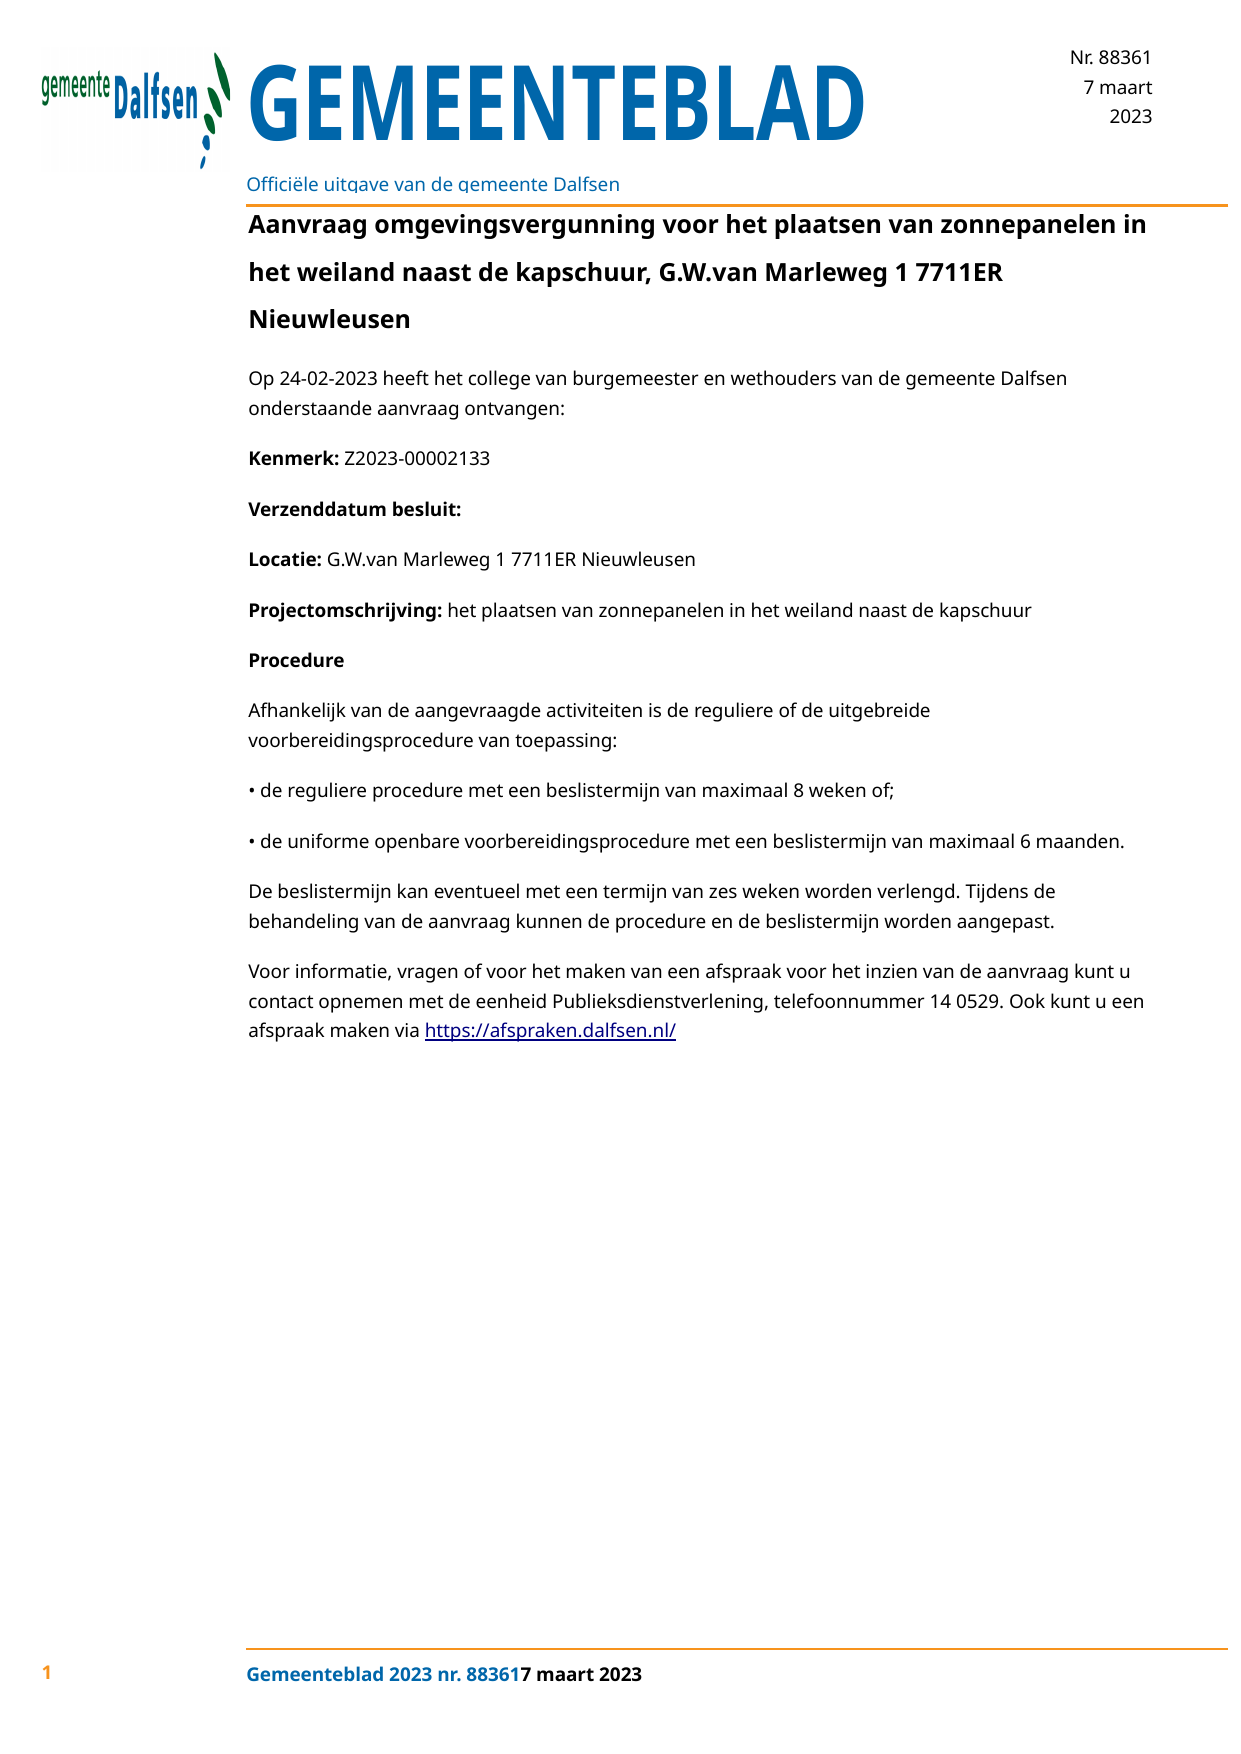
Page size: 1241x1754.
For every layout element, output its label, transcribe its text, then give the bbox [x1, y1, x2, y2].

text Aanvraag omgevingsvergunning voor het plaatsen van zonnepanelen in het weiland naast de kapschuur, G.W.van Marleweg 1 7711ER Nieuwleusen [248, 207, 1152, 336]
text Op 24-02-2023 heeft het college van burgemeester en wethouders van de gemeente Dalfsen onderstaande aanvraag ontvangen: [248, 366, 1152, 421]
text Projectomschrijving: het plaatsen van zonnepanelen in het weiland naast de kapschuur [248, 597, 1152, 622]
text • de reguliere procedure met een beslistermijn van maximaal 8 weken of; [248, 778, 1152, 803]
text Kenmerk: Z2023-00002133 [248, 446, 1152, 471]
text Afhankelijk van de aangevraagde activiteiten is de reguliere of de uitgebreide voorbereidingsprocedure van toepassing: [248, 698, 1152, 753]
text Voor informatie, vragen of voor het maken van een afspraak voor het inzien van de aanvraag kunt u contact opnemen met de eenheid Publieksdienstverlening, telefoonnummer 14 0529. Ook kunt u een afspraak maken via https://afspraken.dalfsen.nl/ [248, 958, 1152, 1043]
picture [41, 47, 231, 172]
text Locatie: G.W.van Marleweg 1 7711ER Nieuwleusen [248, 546, 1152, 572]
text • de uniforme openbare voorbereidingsprocedure met een beslistermijn van maximaal 6 maanden. [248, 828, 1152, 854]
text Procedure [248, 647, 1152, 673]
text Verzenddatum besluit: [248, 496, 1152, 522]
text De beslistermijn kan eventueel met een termijn van zes weken worden verlengd. Tijdens de behandeling van de aanvraag kunnen de procedure en de beslistermijn worden aangepast. [248, 878, 1152, 934]
